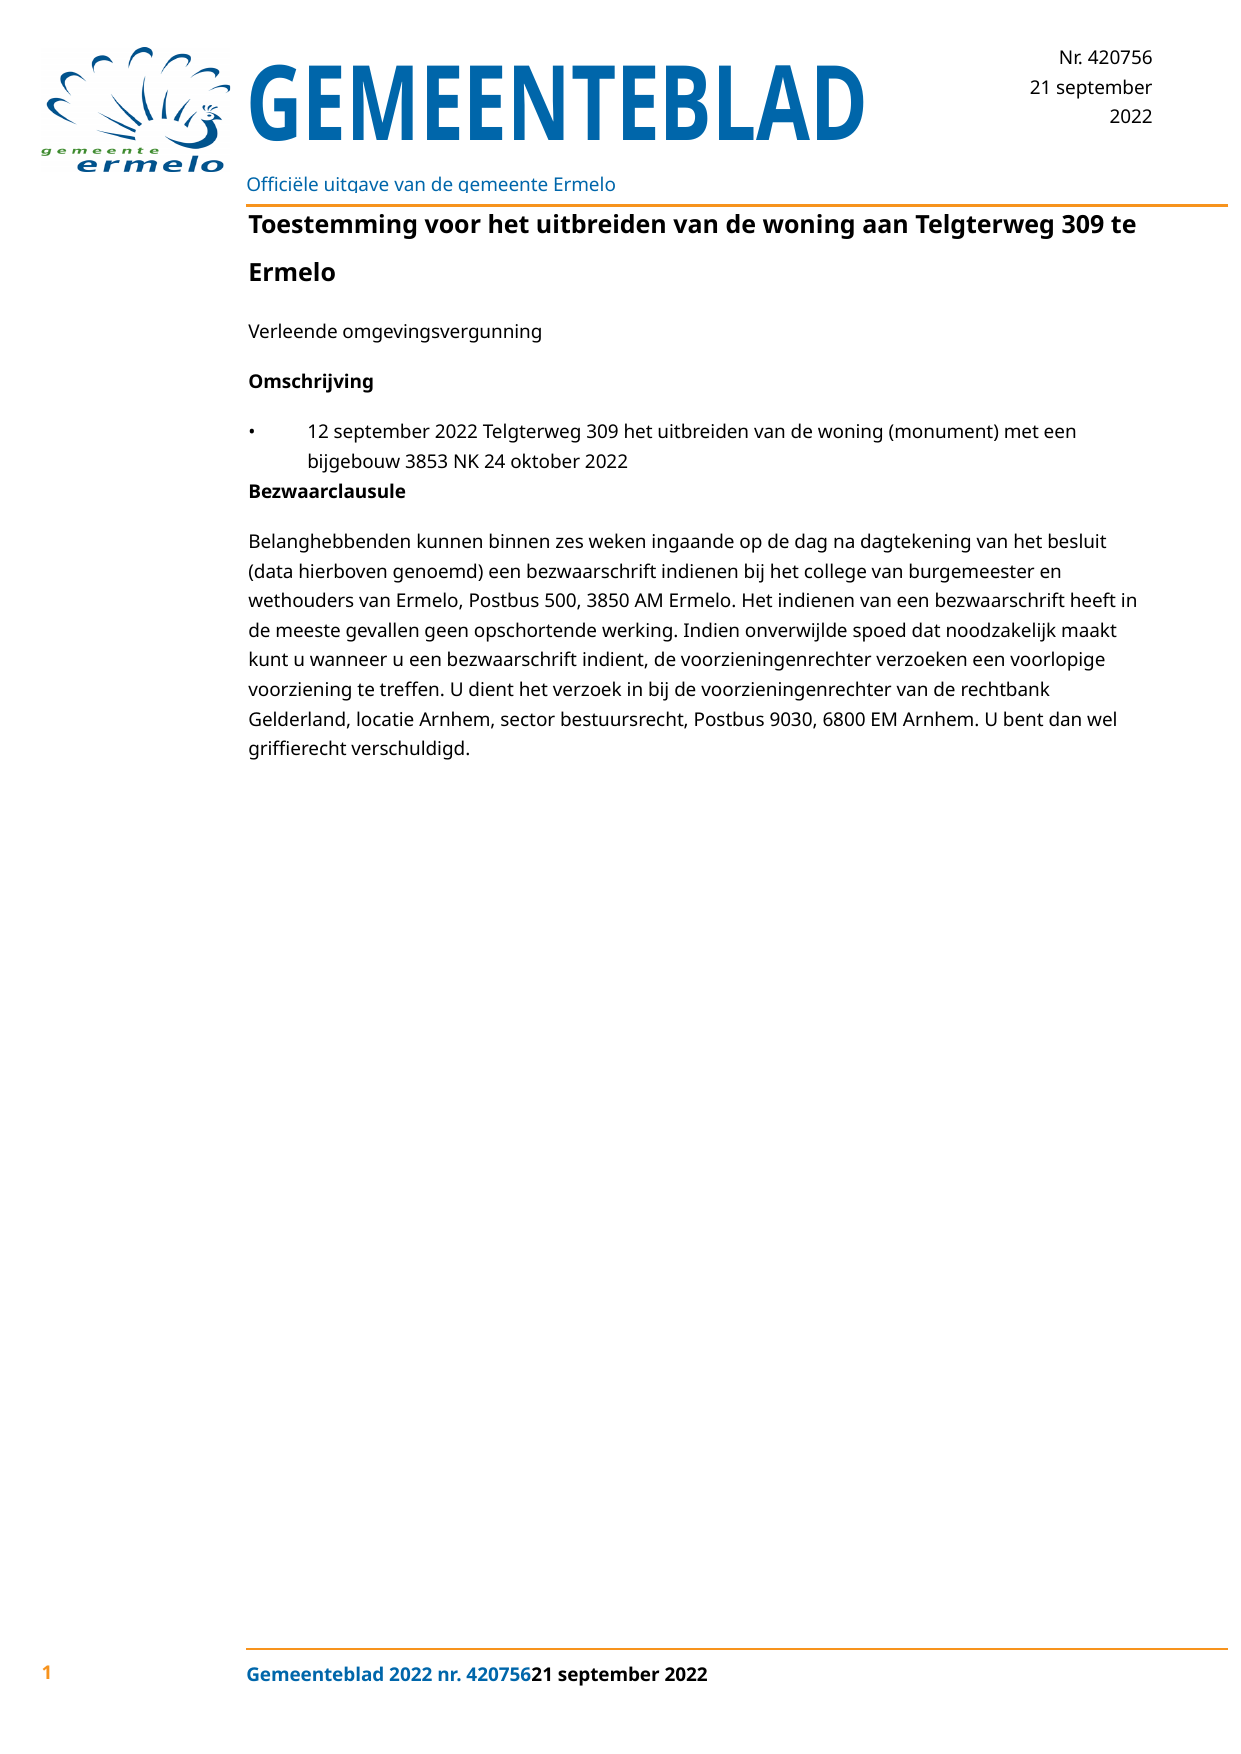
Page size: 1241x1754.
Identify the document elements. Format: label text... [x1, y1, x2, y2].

list 12 september 2022 Telgterweg 309 het uitbreiden van de woning (monument) met een bijgebouw 3853 NK 24 oktober 2022 [248, 419, 1152, 474]
picture [41, 47, 231, 172]
text Toestemming voor het uitbreiden van de woning aan Telgterweg 309 te Ermelo [248, 207, 1152, 288]
text Omschrijving [248, 368, 1152, 394]
text Verleende omgevingsvergunning [248, 318, 1152, 344]
text Belanghebbenden kunnen binnen zes weken ingaande op de dag na dagtekening van het besluit (data hierboven genoemd) een bezwaarschrift indienen bij het college van burgemeester en wethouders van Ermelo, Postbus 500, 3850 AM Ermelo. Het indienen van een bezwaarschrift heeft in de meeste gevallen geen opschortende werking. Indien onverwijlde spoed dat noodzakelijk maakt kunt u wanneer u een bezwaarschrift indient, de voorzieningenrechter verzoeken een voorlopige voorziening te treffen. U dient het verzoek in bij de voorzieningenrechter van de rechtbank Gelderland, locatie Arnhem, sector bestuursrecht, Postbus 9030, 6800 EM Arnhem. U bent dan wel griffierecht verschuldigd. [248, 528, 1152, 761]
text Bezwaarclausule [248, 478, 1152, 504]
